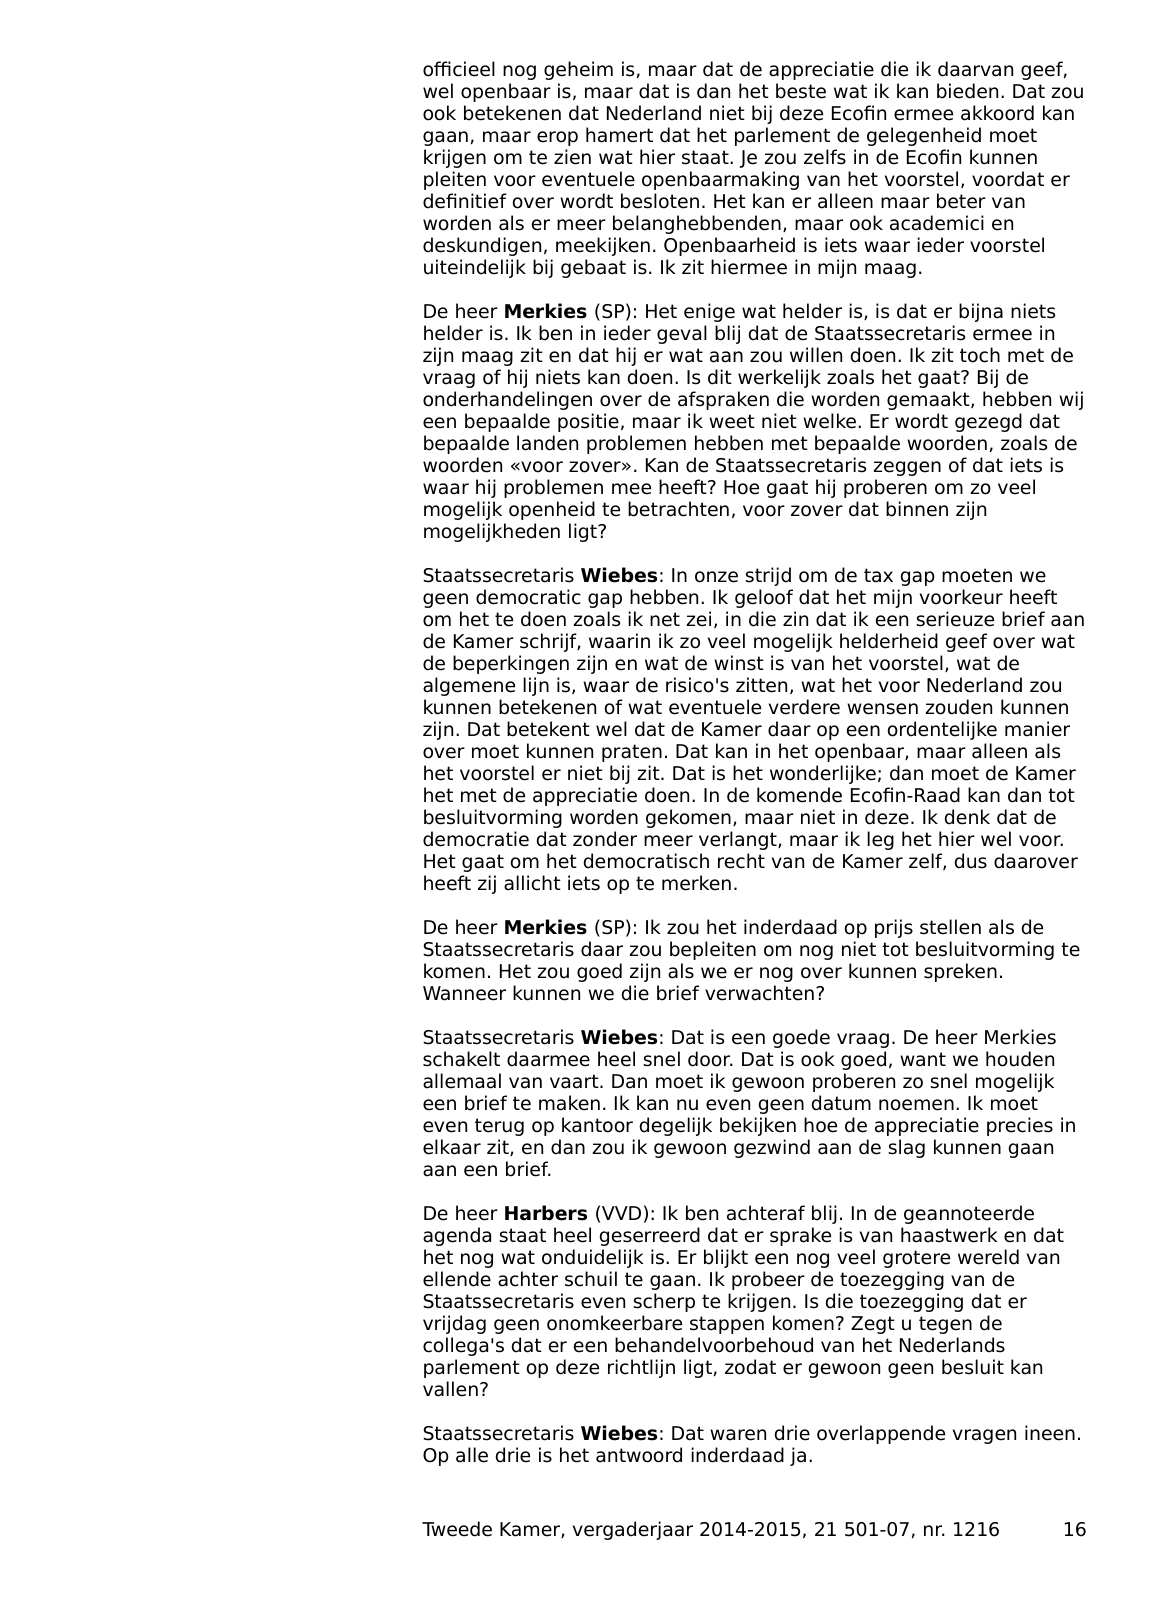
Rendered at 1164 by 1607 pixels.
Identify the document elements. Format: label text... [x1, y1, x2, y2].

text Staatssecretaris Wiebes: Dat waren drie overlappende vragen ineen. Op alle drie is het antwoord inderdaad ja. [422, 1423, 1087, 1467]
text De heer Harbers (VVD): Ik ben achteraf blij. In de geannoteerde agenda staat heel geserreerd dat er sprake is van haastwerk en dat het nog wat onduidelijk is. Er blijkt een nog veel grotere wereld van ellende achter schuil te gaan. Ik probeer de toezegging van de Staatssecretaris even scherp te krijgen. Is die toezegging dat er vrijdag geen onomkeerbare stappen komen? Zegt u tegen de collega's dat er een behandelvoorbehoud van het Nederlands parlement op deze richtlijn ligt, zodat er gewoon geen besluit kan vallen? [422, 1203, 1087, 1401]
text De heer Merkies (SP): Ik zou het inderdaad op prijs stellen als de Staatssecretaris daar zou bepleiten om nog niet tot besluitvorming te komen. Het zou goed zijn als we er nog over kunnen spreken. Wanneer kunnen we die brief verwachten? [422, 917, 1087, 1005]
text Staatssecretaris Wiebes: Dat is een goede vraag. De heer Merkies schakelt daarmee heel snel door. Dat is ook goed, want we houden allemaal van vaart. Dan moet ik gewoon proberen zo snel mogelijk een brief te maken. Ik kan nu even geen datum noemen. Ik moet even terug op kantoor degelijk bekijken hoe de appreciatie precies in elkaar zit, en dan zou ik gewoon gezwind aan de slag kunnen gaan aan een brief. [422, 1027, 1087, 1181]
text Staatssecretaris Wiebes: In onze strijd om de tax gap moeten we geen democratic gap hebben. Ik geloof dat het mijn voorkeur heeft om het te doen zoals ik net zei, in die zin dat ik een serieuze brief aan de Kamer schrijf, waarin ik zo veel mogelijk helderheid geef over wat de beperkingen zijn en wat de winst is van het voorstel, wat de algemene lijn is, waar de risico's zitten, wat het voor Nederland zou kunnen betekenen of wat eventuele verdere wensen zouden kunnen zijn. Dat betekent wel dat de Kamer daar op een ordentelijke manier over moet kunnen praten. Dat kan in het openbaar, maar alleen als het voorstel er niet bij zit. Dat is het wonderlijke; dan moet de Kamer het met de appreciatie doen. In de komende Ecofin-Raad kan dan tot besluitvorming worden gekomen, maar niet in deze. Ik denk dat de democratie dat zonder meer verlangt, maar ik leg het hier wel voor. Het gaat om het democratisch recht van de Kamer zelf, dus daarover heeft zij allicht iets op te merken. [422, 565, 1087, 895]
text officieel nog geheim is, maar dat de appreciatie die ik daarvan geef, wel openbaar is, maar dat is dan het beste wat ik kan bieden. Dat zou ook betekenen dat Nederland niet bij deze Ecofin ermee akkoord kan gaan, maar erop hamert dat het parlement de gelegenheid moet krijgen om te zien wat hier staat. Je zou zelfs in de Ecofin kunnen pleiten voor eventuele openbaarmaking van het voorstel, voordat er definitief over wordt besloten. Het kan er alleen maar beter van worden als er meer belanghebbenden, maar ook academici en deskundigen, meekijken. Openbaarheid is iets waar ieder voorstel uiteindelijk bij gebaat is. Ik zit hiermee in mijn maag. [422, 59, 1087, 279]
text De heer Merkies (SP): Het enige wat helder is, is dat er bijna niets helder is. Ik ben in ieder geval blij dat de Staatssecretaris ermee in zijn maag zit en dat hij er wat aan zou willen doen. Ik zit toch met de vraag of hij niets kan doen. Is dit werkelijk zoals het gaat? Bij de onderhandelingen over de afspraken die worden gemaakt, hebben wij een bepaalde positie, maar ik weet niet welke. Er wordt gezegd dat bepaalde landen problemen hebben met bepaalde woorden, zoals de woorden «voor zover». Kan de Staatssecretaris zeggen of dat iets is waar hij problemen mee heeft? Hoe gaat hij proberen om zo veel mogelijk openheid te betrachten, voor zover dat binnen zijn mogelijkheden ligt? [422, 301, 1087, 543]
